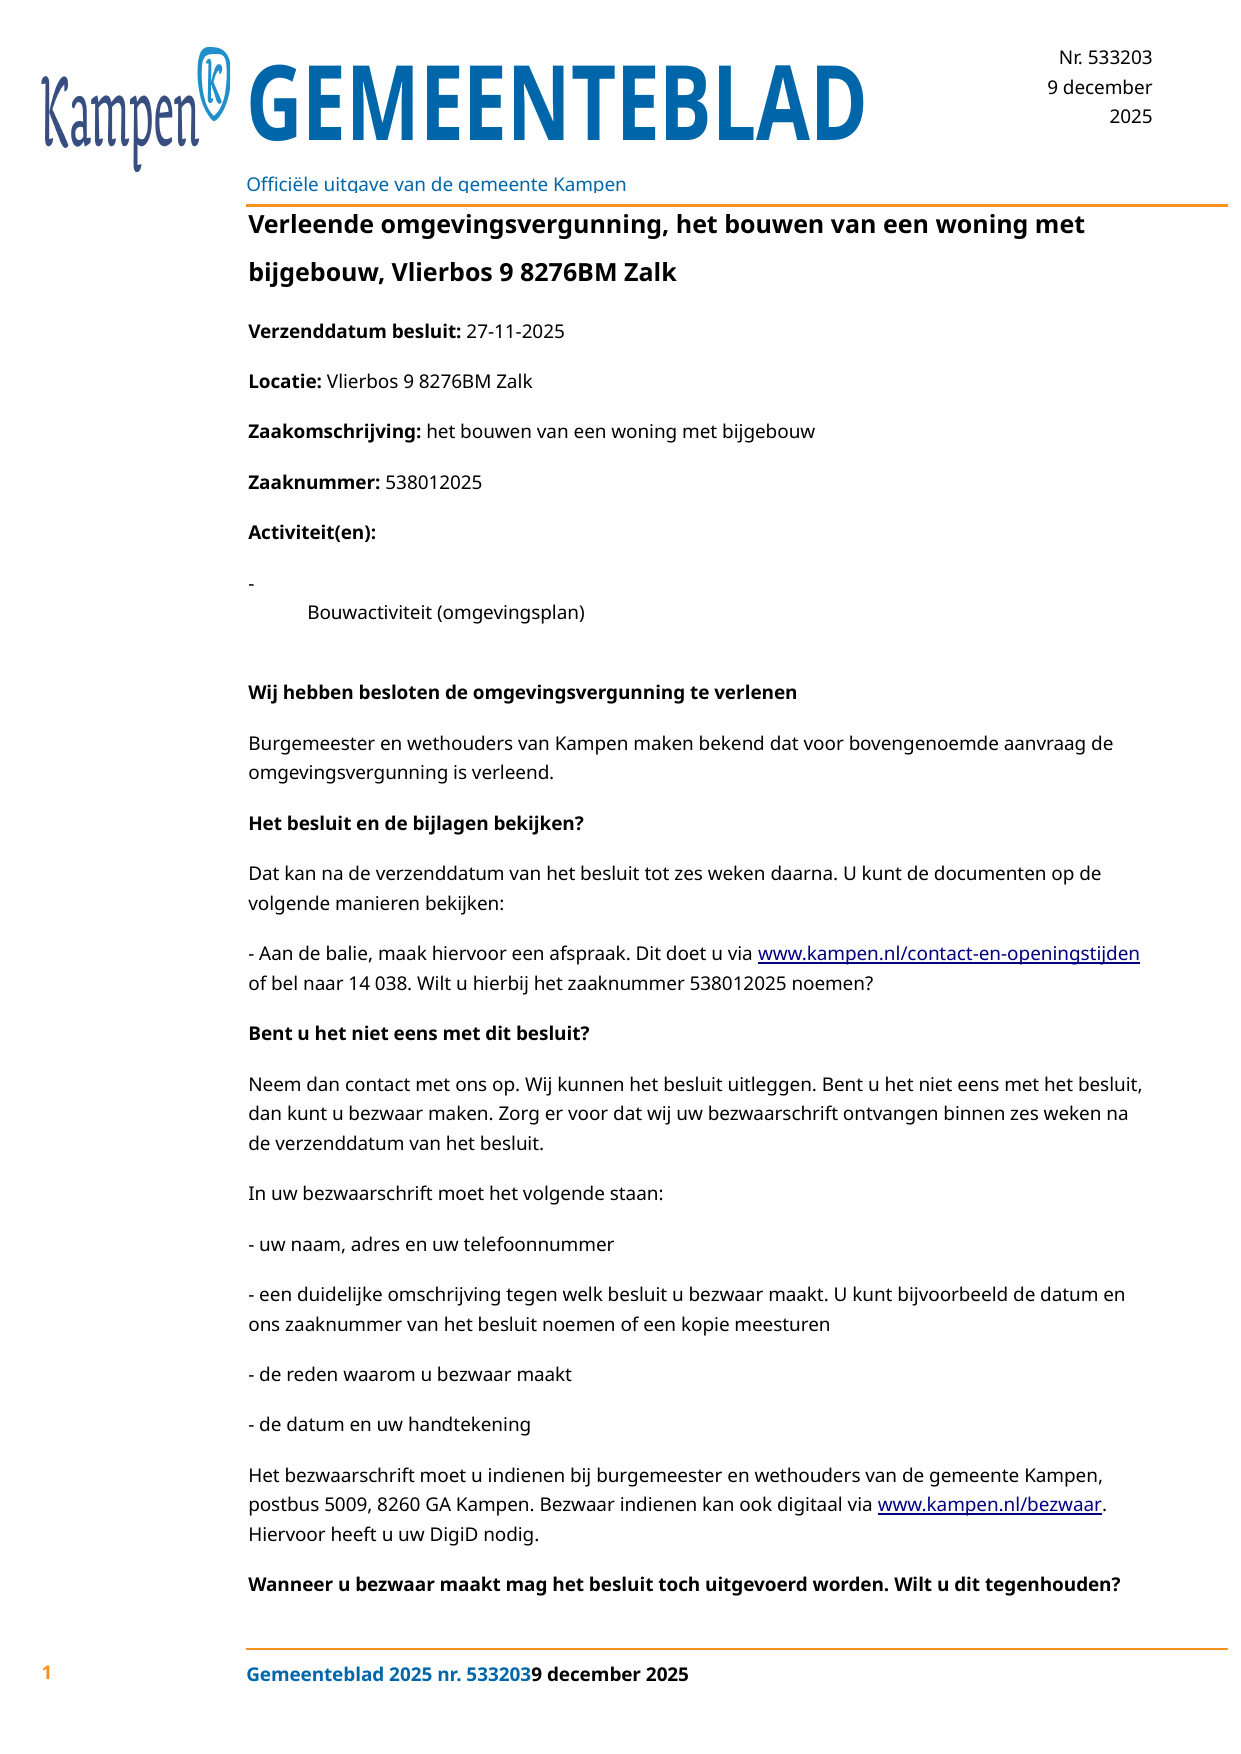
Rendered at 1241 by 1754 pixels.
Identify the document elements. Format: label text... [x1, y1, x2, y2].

text - uw naam, adres en uw telefoonnummer [248, 1231, 1152, 1257]
text - Aan de balie, maak hiervoor een afspraak. Dit doet u via www.kampen.nl/contact-en-openingstijden of bel naar 14 038. Wilt u hierbij het zaaknummer 538012025 noemen? [248, 940, 1152, 996]
text Verleende omgevingsvergunning, het bouwen van een woning met bijgebouw, Vlierbos 9 8276BM Zalk [248, 207, 1152, 288]
text Zaakomschrijving: het bouwen van een woning met bijgebouw [248, 419, 1152, 444]
text In uw bezwaarschrift moet het volgende staan: [248, 1180, 1152, 1206]
text Het bezwaarschrift moet u indienen bij burgemeester en wethouders van de gemeente Kampen, postbus 5009, 8260 GA Kampen. Bezwaar indienen kan ook digitaal via www.kampen.nl/bezwaar. Hiervoor heeft u uw DigiD nodig. [248, 1462, 1152, 1547]
text Wij hebben besloten de omgevingsvergunning te verlenen [248, 679, 1152, 705]
list Bouwactiviteit (omgevingsplan) [248, 599, 1152, 625]
text - de reden waarom u bezwaar maakt [248, 1361, 1152, 1387]
text Het besluit en de bijlagen bekijken? [248, 810, 1152, 836]
text Locatie: Vlierbos 9 8276BM Zalk [248, 368, 1152, 394]
text Zaaknummer: 538012025 [248, 469, 1152, 495]
text Verzenddatum besluit: 27-11-2025 [248, 318, 1152, 344]
picture [41, 47, 231, 172]
text Dat kan na de verzenddatum van het besluit tot zes weken daarna. U kunt de documenten op de volgende manieren bekijken: [248, 860, 1152, 916]
text Wanneer u bezwaar maakt mag het besluit toch uitgevoerd worden. Wilt u dit tegenhouden? [248, 1572, 1152, 1597]
text Burgemeester en wethouders van Kampen maken bekend dat voor bovengenoemde aanvraag de omgevingsvergunning is verleend. [248, 730, 1152, 785]
text - de datum en uw handtekening [248, 1412, 1152, 1437]
text - een duidelijke omschrijving tegen welk besluit u bezwaar maakt. U kunt bijvoorbeeld de datum en ons zaaknummer van het besluit noemen of een kopie meesturen [248, 1281, 1152, 1337]
text Activiteit(en): [248, 519, 1152, 545]
text Bent u het niet eens met dit besluit? [248, 1020, 1152, 1046]
text Neem dan contact met ons op. Wij kunnen het besluit uitleggen. Bent u het niet eens met het besluit, dan kunt u bezwaar maken. Zorg er voor dat wij uw bezwaarschrift ontvangen binnen zes weken na de verzenddatum van het besluit. [248, 1071, 1152, 1156]
